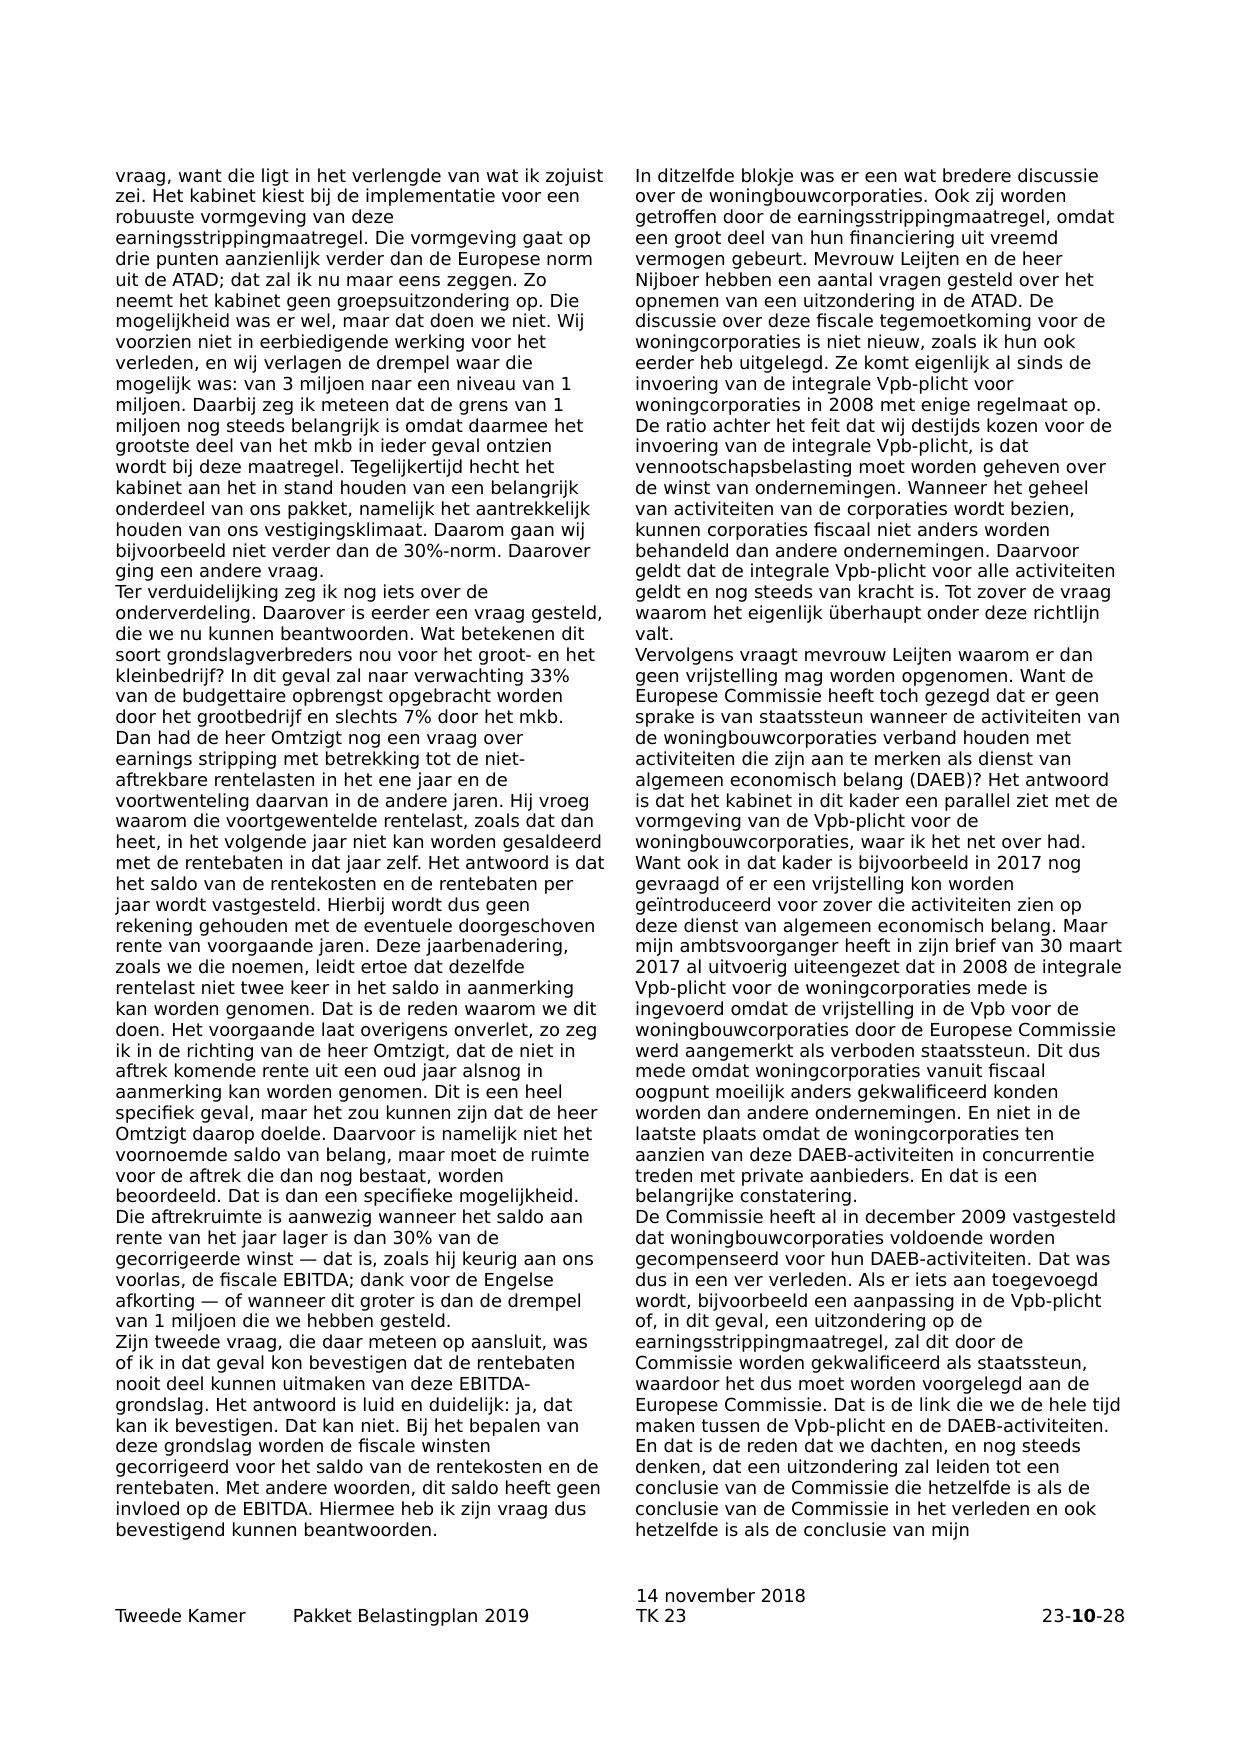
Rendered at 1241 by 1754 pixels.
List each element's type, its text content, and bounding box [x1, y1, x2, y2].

text Dan had de heer Omtzigt nog een vraag over earnings stripping met betrekking tot de niet-aftrekbare rentelasten in het ene jaar en de voortwenteling daarvan in de andere jaren. Hij vroeg waarom die voortgewentelde rentelast, zoals dat dan heet, in het volgende jaar niet kan worden gesaldeerd met de rentebaten in dat jaar zelf. Het antwoord is dat het saldo van de rentekosten en de rentebaten per jaar wordt vastgesteld. Hierbij wordt dus geen rekening gehouden met de eventuele doorgeschoven rente van voorgaande jaren. Deze jaarbenadering, zoals we die noemen, leidt ertoe dat dezelfde rentelast niet twee keer in het saldo in aanmerking kan worden genomen. Dat is de reden waarom we dit doen. Het voorgaande laat overigens onverlet, zo zeg ik in de richting van de heer Omtzigt, dat de niet in aftrek komende rente uit een oud jaar alsnog in aanmerking kan worden genomen. Dit is een heel specifiek geval, maar het zou kunnen zijn dat de heer Omtzigt daarop doelde. Daarvoor is namelijk niet het voornoemde saldo van belang, maar moet de ruimte voor de aftrek die dan nog bestaat, worden beoordeeld. Dat is dan een specifieke mogelijkheid. Die aftrekruimte is aanwezig wanneer het saldo aan rente van het jaar lager is dan 30% van de gecorrigeerde winst — dat is, zoals hij keurig aan ons voorlas, de fiscale EBITDA; dank voor de Engelse afkorting — of wanneer dit groter is dan de drempel van 1 miljoen die we hebben gesteld. [115, 728, 605, 1332]
text De Commissie heeft al in december 2009 vastgesteld dat woningbouwcorporaties voldoende worden gecompenseerd voor hun DAEB-activiteiten. Dat was dus in een ver verleden. Als er iets aan toegevoegd wordt, bijvoorbeeld een aanpassing in de Vpb-plicht of, in dit geval, een uitzondering op de earningsstrippingmaatregel, zal dit door de Commissie worden gekwalificeerd als staatssteun, waardoor het dus moet worden voorgelegd aan de Europese Commissie. Dat is de link die we de hele tijd maken tussen de Vpb-plicht en de DAEB-activiteiten. En dat is de reden dat we dachten, en nog steeds denken, dat een uitzondering zal leiden tot een conclusie van de Commissie die hetzelfde is als de conclusie van de Commissie in het verleden en ook hetzelfde is als de conclusie van mijn [635, 1207, 1125, 1540]
text Zijn tweede vraag, die daar meteen op aansluit, was of ik in dat geval kon bevestigen dat de rentebaten nooit deel kunnen uitmaken van deze EBITDA-grondslag. Het antwoord is luid en duidelijk: ja, dat kan ik bevestigen. Dat kan niet. Bij het bepalen van deze grondslag worden de fiscale winsten gecorrigeerd voor het saldo van de rentekosten en de rentebaten. Met andere woorden, dit saldo heeft geen invloed op de EBITDA. Hiermee heb ik zijn vraag dus bevestigend kunnen beantwoorden. [115, 1332, 605, 1540]
text In ditzelfde blokje was er een wat bredere discussie over de woningbouwcorporaties. Ook zij worden getroffen door de earningsstrippingmaatregel, omdat een groot deel van hun financiering uit vreemd vermogen gebeurt. Mevrouw Leijten en de heer Nijboer hebben een aantal vragen gesteld over het opnemen van een uitzondering in de ATAD. De discussie over deze fiscale tegemoetkoming voor de woningcorporaties is niet nieuw, zoals ik hun ook eerder heb uitgelegd. Ze komt eigenlijk al sinds de invoering van de integrale Vpb-plicht voor woningcorporaties in 2008 met enige regelmaat op. De ratio achter het feit dat wij destijds kozen voor de invoering van de integrale Vpb-plicht, is dat vennootschapsbelasting moet worden geheven over de winst van ondernemingen. Wanneer het geheel van activiteiten van de corporaties wordt bezien, kunnen corporaties fiscaal niet anders worden behandeld dan andere ondernemingen. Daarvoor geldt dat de integrale Vpb-plicht voor alle activiteiten geldt en nog steeds van kracht is. Tot zover de vraag waarom het eigenlijk überhaupt onder deze richtlijn valt. [635, 165, 1125, 644]
text Vervolgens vraagt mevrouw Leijten waarom er dan geen vrijstelling mag worden opgenomen. Want de Europese Commissie heeft toch gezegd dat er geen sprake is van staatssteun wanneer de activiteiten van de woningbouwcorporaties verband houden met activiteiten die zijn aan te merken als dienst van algemeen economisch belang (DAEB)? Het antwoord is dat het kabinet in dit kader een parallel ziet met de vormgeving van de Vpb-plicht voor de woningbouwcorporaties, waar ik het net over had. Want ook in dat kader is bijvoorbeeld in 2017 nog gevraagd of er een vrijstelling kon worden geïntroduceerd voor zover die activiteiten zien op deze dienst van algemeen economisch belang. Maar mijn ambtsvoorganger heeft in zijn brief van 30 maart 2017 al uitvoerig uiteengezet dat in 2008 de integrale Vpb-plicht voor de woningcorporaties mede is ingevoerd omdat de vrijstelling in de Vpb voor de woningbouwcorporaties door de Europese Commissie werd aangemerkt als verboden staatssteun. Dit dus mede omdat woningcorporaties vanuit fiscaal oogpunt moeilijk anders gekwalificeerd konden worden dan andere ondernemingen. En niet in de laatste plaats omdat de woningcorporaties ten aanzien van deze DAEB-activiteiten in concurrentie treden met private aanbieders. En dat is een belangrijke constatering. [635, 644, 1125, 1207]
text Ter verduidelijking zeg ik nog iets over de onderverdeling. Daarover is eerder een vraag gesteld, die we nu kunnen beantwoorden. Wat betekenen dit soort grondslagverbreders nou voor het groot- en het kleinbedrijf? In dit geval zal naar verwachting 33% van de budgettaire opbrengst opgebracht worden door het grootbedrijf en slechts 7% door het mkb. [115, 582, 605, 728]
text vraag, want die ligt in het verlengde van wat ik zojuist zei. Het kabinet kiest bij de implementatie voor een robuuste vormgeving van deze earningsstrippingmaatregel. Die vormgeving gaat op drie punten aanzienlijk verder dan de Europese norm uit de ATAD; dat zal ik nu maar eens zeggen. Zo neemt het kabinet geen groepsuitzondering op. Die mogelijkheid was er wel, maar dat doen we niet. Wij voorzien niet in eerbiedigende werking voor het verleden, en wij verlagen de drempel waar die mogelijk was: van 3 miljoen naar een niveau van 1 miljoen. Daarbij zeg ik meteen dat de grens van 1 miljoen nog steeds belangrijk is omdat daarmee het grootste deel van het mkb in ieder geval ontzien wordt bij deze maatregel. Tegelijkertijd hecht het kabinet aan het in stand houden van een belangrijk onderdeel van ons pakket, namelijk het aantrekkelijk houden van ons vestigingsklimaat. Daarom gaan wij bijvoorbeeld niet verder dan de 30%-norm. Daarover ging een andere vraag. [115, 165, 605, 582]
